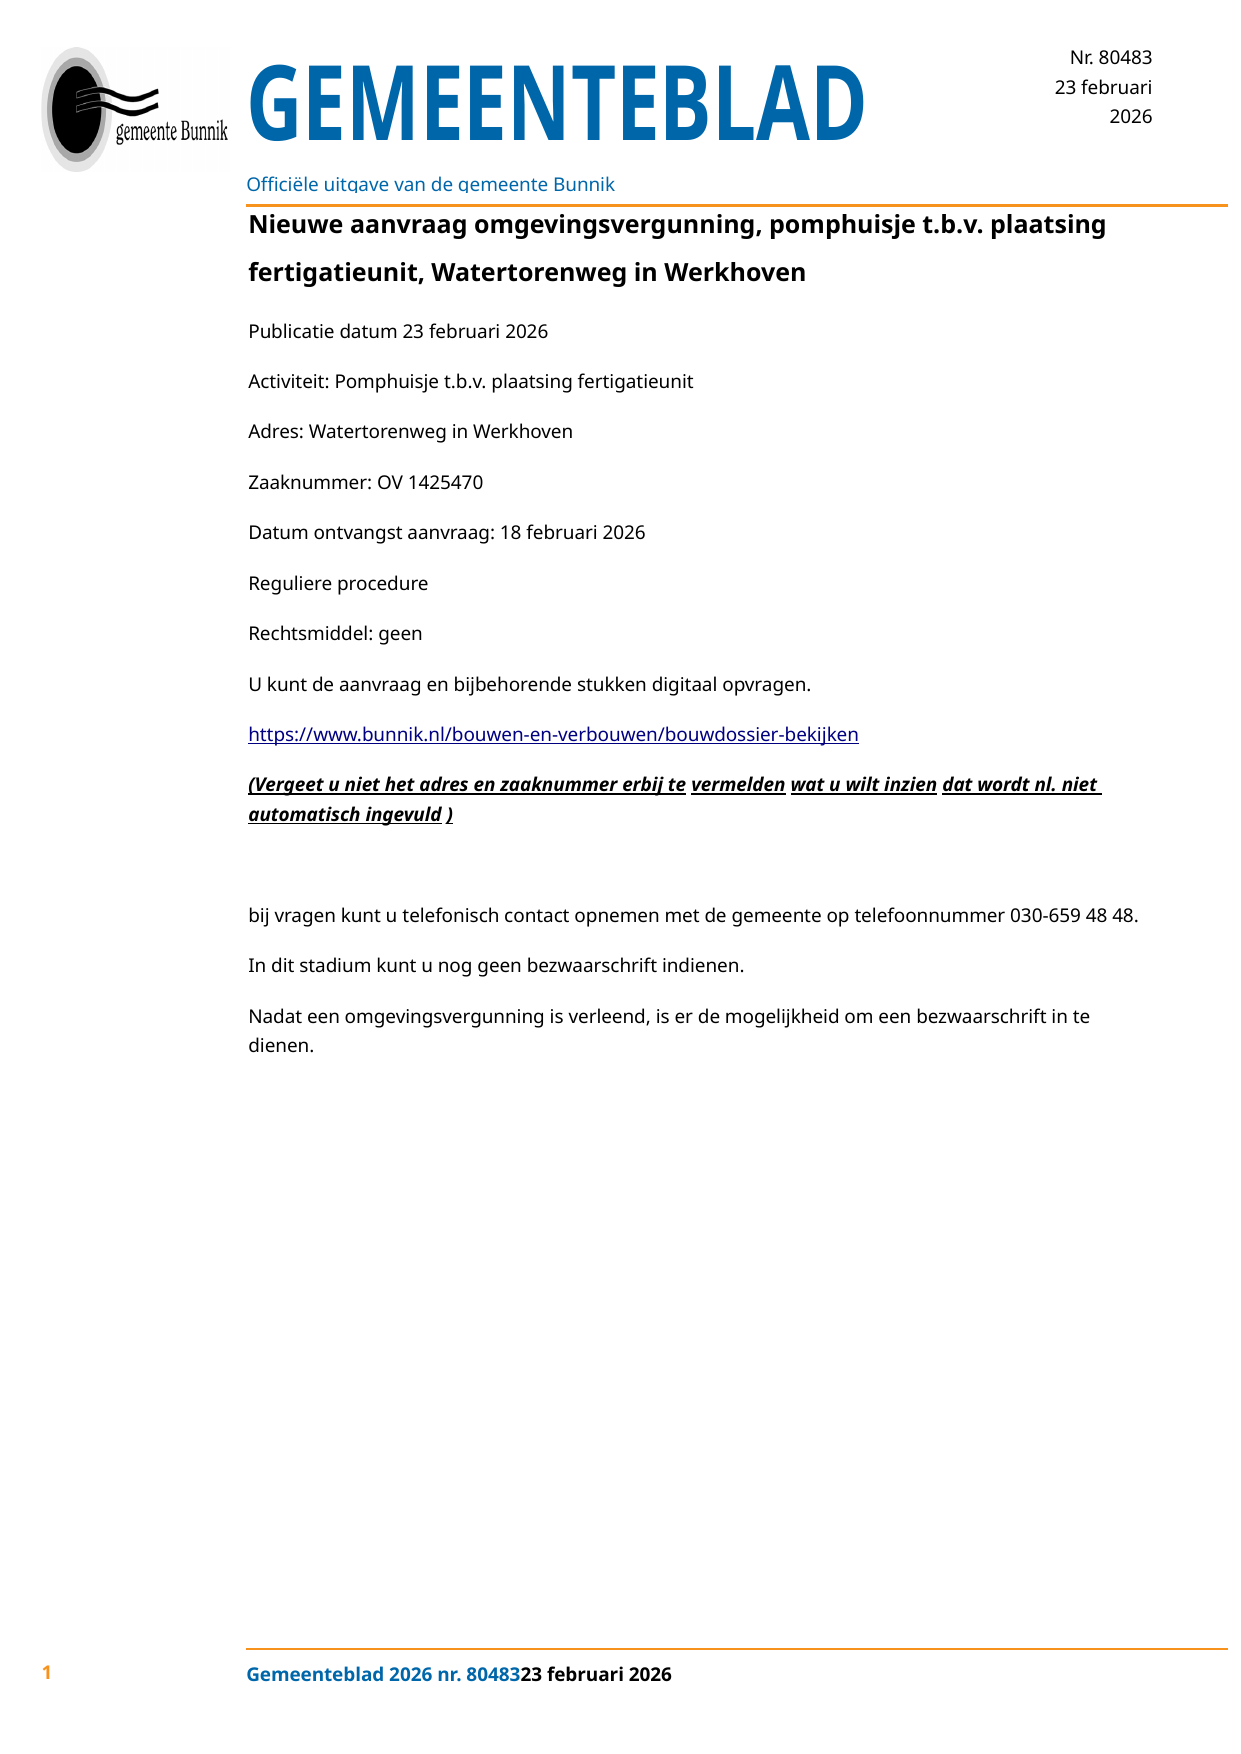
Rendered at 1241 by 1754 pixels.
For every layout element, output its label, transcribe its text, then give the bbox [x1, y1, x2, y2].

text Activiteit: Pomphuisje t.b.v. plaatsing fertigatieunit [248, 368, 1152, 394]
text Adres: Watertorenweg in Werkhoven [248, 419, 1152, 444]
text bij vragen kunt u telefonisch contact opnemen met de gemeente op telefoonnummer 030-659 48 48. [248, 902, 1152, 928]
text https://www.bunnik.nl/bouwen-en-verbouwen/bouwdossier-bekijken [248, 721, 1152, 747]
text Zaaknummer: OV 1425470 [248, 469, 1152, 495]
text Rechtsmiddel: geen [248, 620, 1152, 646]
text In dit stadium kunt u nog geen bezwaarschrift indienen. [248, 952, 1152, 978]
text Datum ontvangst aanvraag: 18 februari 2026 [248, 519, 1152, 545]
text Nadat een omgevingsvergunning is verleend, is er de mogelijkheid om een bezwaarschrift in te dienen. [248, 1003, 1152, 1058]
text Publicatie datum 23 februari 2026 [248, 318, 1152, 344]
text U kunt de aanvraag en bijbehorende stukken digitaal opvragen. [248, 671, 1152, 697]
text (Vergeet u niet het adres en zaaknummer erbij te vermelden wat u wilt inzien dat wordt nl. niet automatisch ingevuld ) [248, 772, 1152, 827]
text Reguliere procedure [248, 570, 1152, 596]
text Nieuwe aanvraag omgevingsvergunning, pomphuisje t.b.v. plaatsing fertigatieunit, Watertorenweg in Werkhoven [248, 207, 1152, 288]
picture [41, 47, 231, 172]
